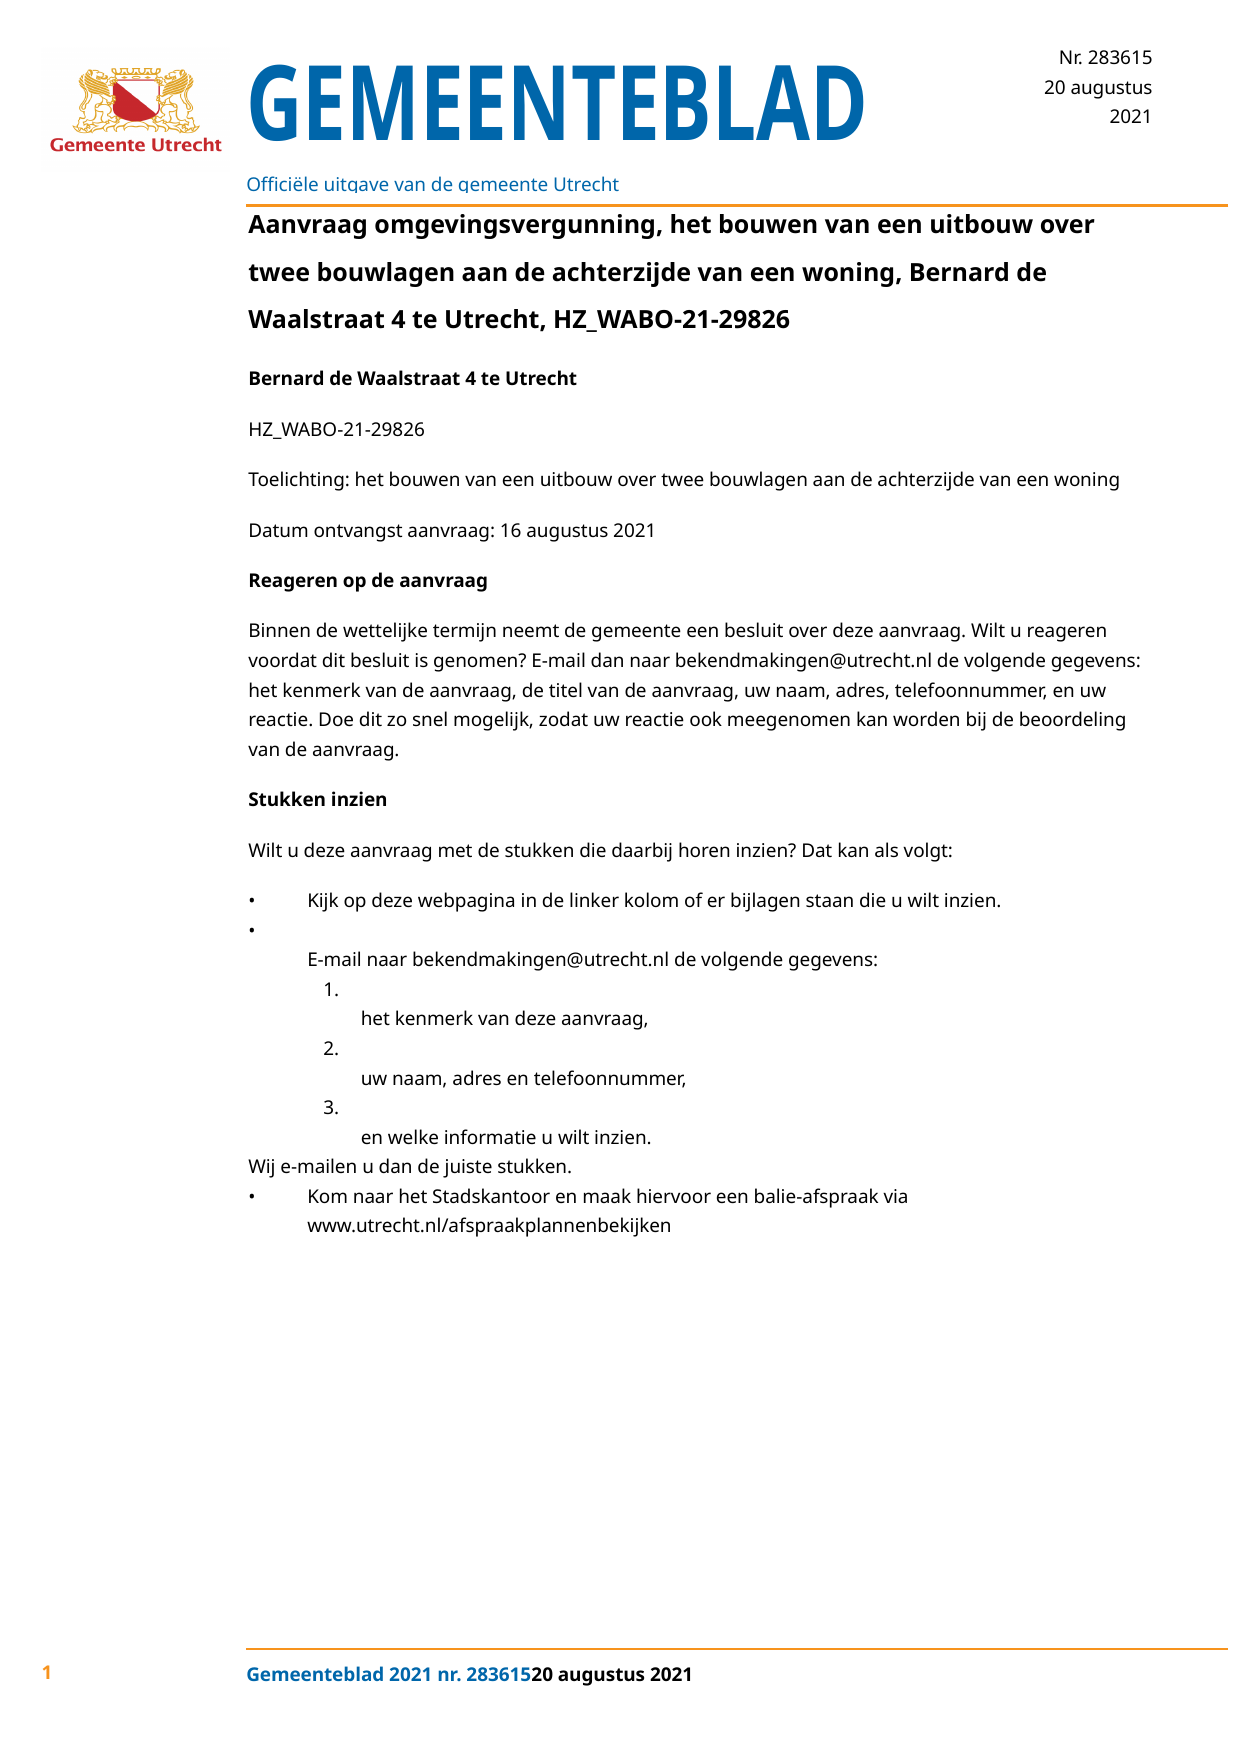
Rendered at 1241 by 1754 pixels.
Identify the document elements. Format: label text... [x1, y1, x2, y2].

text HZ_WABO-21-29826 [248, 416, 1152, 442]
list en welke informatie u wilt inzien. [323, 1124, 1152, 1149]
text Reageren op de aanvraag [248, 567, 1152, 593]
text Wij e-mailen u dan de juiste stukken. [248, 1153, 1152, 1179]
list Kijk op deze webpagina in de linker kolom of er bijlagen staan die u wilt inzien. [248, 887, 1152, 913]
text Aanvraag omgevingsvergunning, het bouwen van een uitbouw over twee bouwlagen aan de achterzijde van een woning, Bernard de Waalstraat 4 te Utrecht, HZ_WABO-21-29826 [248, 207, 1152, 336]
text Binnen de wettelijke termijn neemt de gemeente een besluit over deze aanvraag. Wilt u reageren voordat dit besluit is genomen? E-mail dan naar bekendmakingen@utrecht.nl de volgende gegevens: het kenmerk van de aanvraag, de titel van de aanvraag, uw naam, adres, telefoonnummer, en uw reactie. Doe dit zo snel mogelijk, zodat uw reactie ook meegenomen kan worden bij de beoordeling van de aanvraag. [248, 618, 1152, 762]
text Bernard de Waalstraat 4 te Utrecht [248, 366, 1152, 391]
text Toelichting: het bouwen van een uitbouw over twee bouwlagen aan de achterzijde van een woning [248, 466, 1152, 492]
list uw naam, adres en telefoonnummer, [323, 1065, 1152, 1090]
list E-mail naar bekendmakingen@utrecht.nl de volgende gegevens: [248, 946, 1152, 972]
text Wilt u deze aanvraag met de stukken die daarbij horen inzien? Dat kan als volgt: [248, 837, 1152, 862]
list het kenmerk van deze aanvraag, [323, 1006, 1152, 1031]
text Datum ontvangst aanvraag: 16 augustus 2021 [248, 517, 1152, 542]
text Stukken inzien [248, 786, 1152, 812]
list Kom naar het Stadskantoor en maak hiervoor een balie-afspraak via www.utrecht.nl/afspraakplannenbekijken [248, 1183, 1152, 1238]
picture [41, 47, 231, 172]
